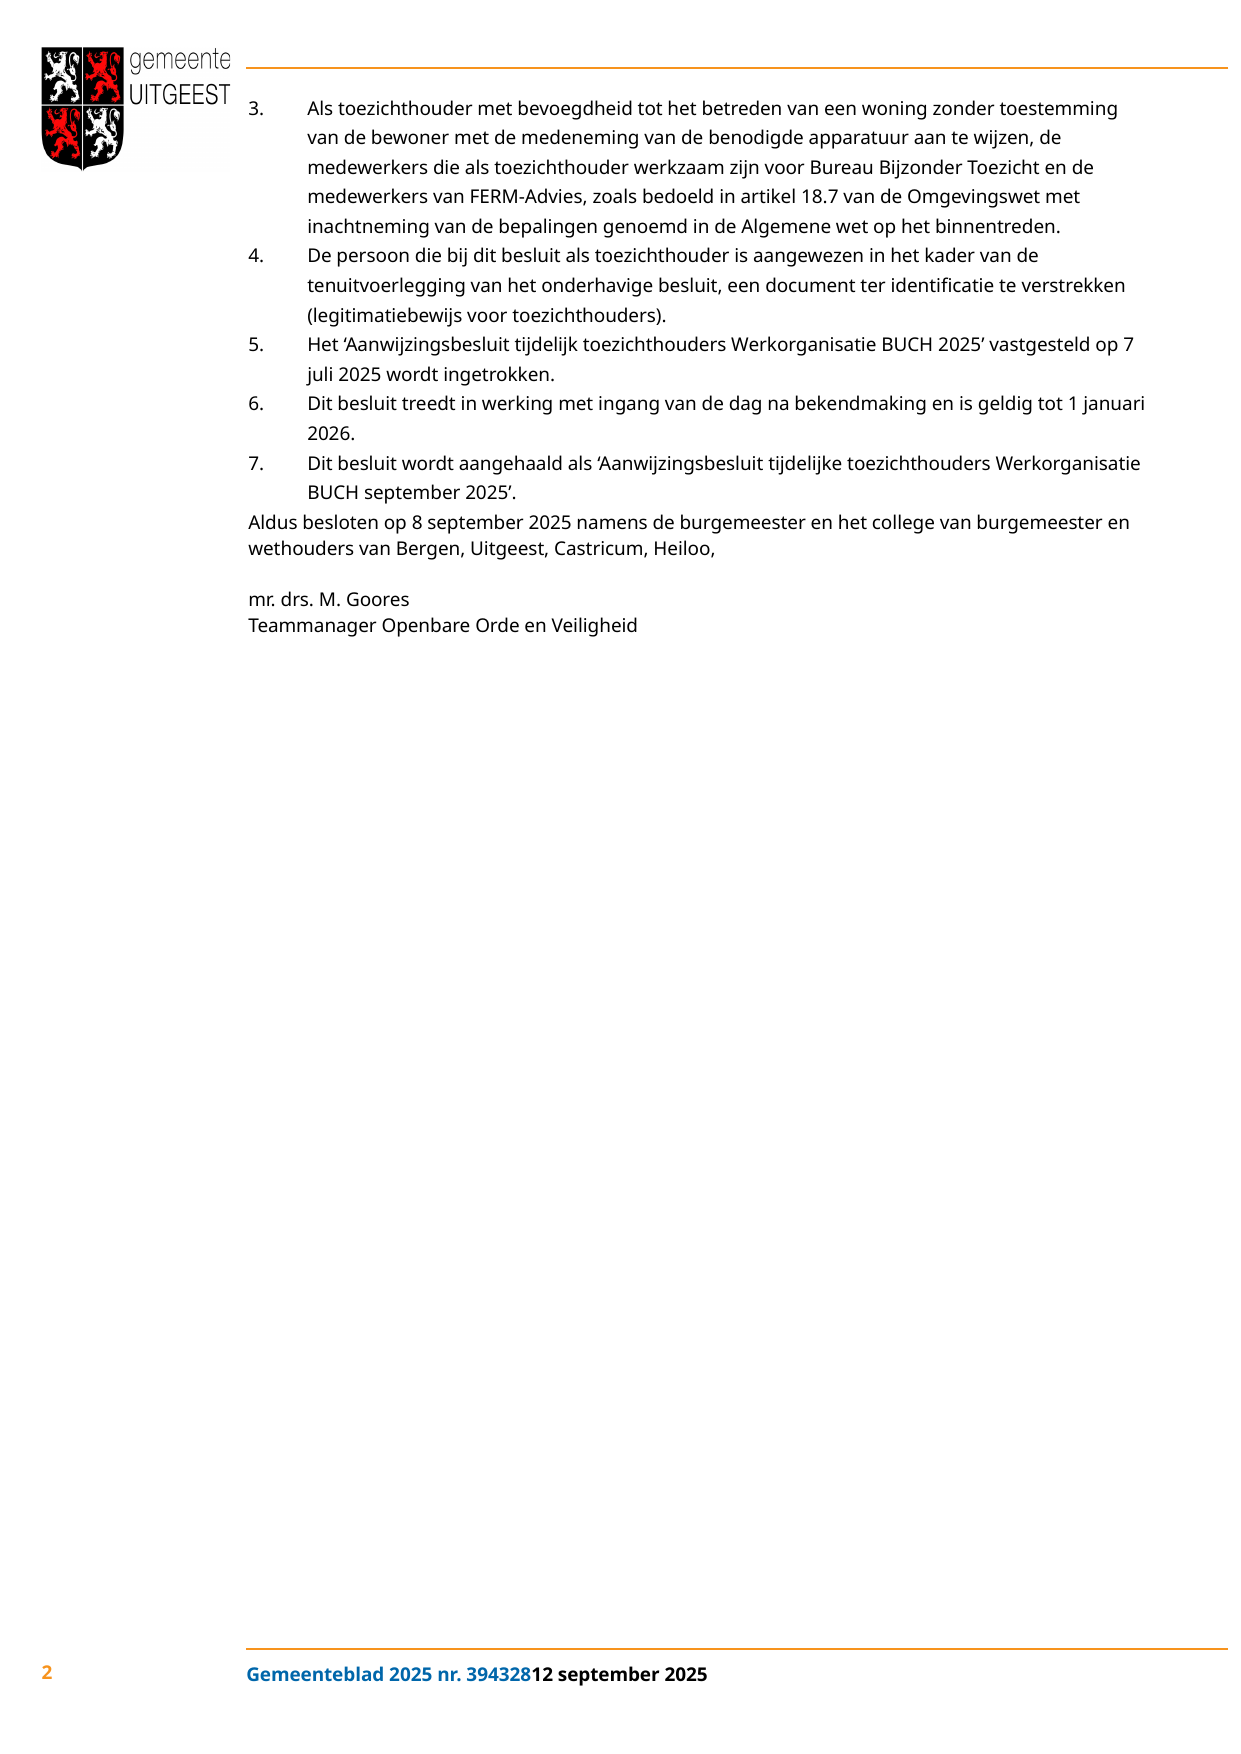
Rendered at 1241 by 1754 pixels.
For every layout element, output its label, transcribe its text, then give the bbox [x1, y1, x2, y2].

list De persoon die bij dit besluit als toezichthouder is aangewezen in het kader van de tenuitvoerlegging van het onderhavige besluit, een document ter identificatie te verstrekken (legitimatiebewijs voor toezichthouders). [248, 243, 1152, 328]
text Aldus besloten op 8 september 2025 namens de burgemeester en het college van burgemeester en wethouders van Bergen, Uitgeest, Castricum, Heiloo, [248, 509, 1152, 560]
list Dit besluit treedt in werking met ingang van de dag na bekendmaking en is geldig tot 1 januari 2026. [248, 391, 1152, 446]
list Het ‘Aanwijzingsbesluit tijdelijk toezichthouders Werkorganisatie BUCH 2025’ vastgesteld op 7 juli 2025 wordt ingetrokken. [248, 331, 1152, 387]
list Dit besluit wordt aangehaald als ‘Aanwijzingsbesluit tijdelijke toezichthouders Werkorganisatie BUCH september 2025’. [248, 450, 1152, 505]
text mr. drs. M. Goores [248, 586, 1152, 612]
list Als toezichthouder met bevoegdheid tot het betreden van een woning zonder toestemming van de bewoner met de medeneming van de benodigde apparatuur aan te wijzen, de medewerkers die als toezichthouder werkzaam zijn voor Bureau Bijzonder Toezicht en de medewerkers van FERM-Advies, zoals bedoeld in artikel 18.7 van de Omgevingswet met inachtneming van de bepalingen genoemd in de Algemene wet op het binnentreden. [248, 95, 1152, 239]
picture [41, 47, 231, 172]
text Teammanager Openbare Orde en Veiligheid [248, 612, 1152, 638]
